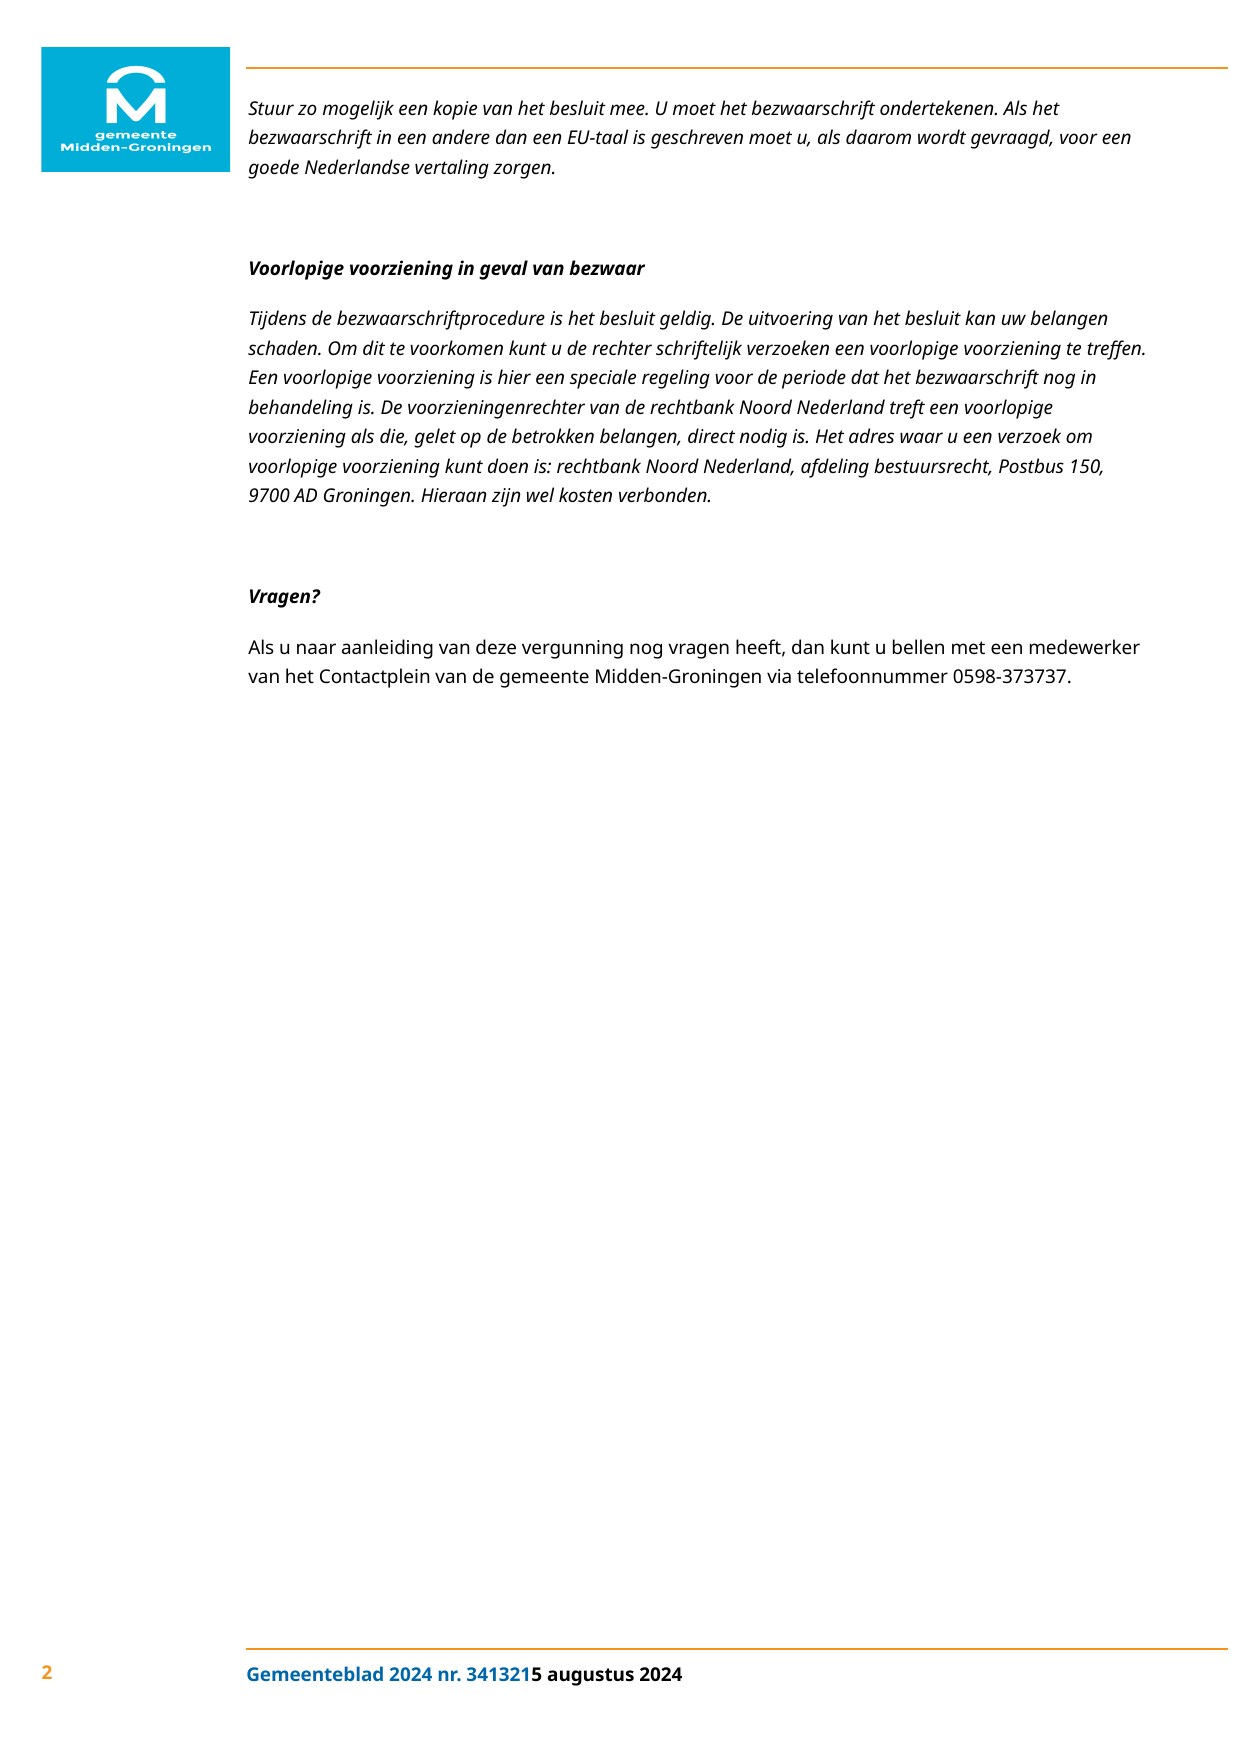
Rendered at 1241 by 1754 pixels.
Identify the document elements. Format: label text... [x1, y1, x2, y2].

picture [107, 89, 165, 122]
text Vragen? [248, 583, 1152, 609]
picture [108, 66, 164, 82]
text Stuur zo mogelijk een kopie van het besluit mee. U moet het bezwaarschrift ondertekenen. Als het bezwaarschrift in een andere dan een EU-taal is geschreven moet u, als daarom wordt gevraagd, voor een goede Nederlandse vertaling zorgen. [248, 95, 1152, 180]
text Tijdens de bezwaarschriftprocedure is het besluit geldig. De uitvoering van het besluit kan uw belangen schaden. Om dit te voorkomen kunt u de rechter schriftelijk verzoeken een voorlopige voorziening te treffen. Een voorlopige voorziening is hier een speciale regeling voor de periode dat het bezwaarschrift nog in behandeling is. De voorzieningenrechter van de rechtbank Noord Nederland treft een voorlopige voorziening als die, gelet op de betrokken belangen, direct nodig is. Het adres waar u een verzoek om voorlopige voorziening kunt doen is: rechtbank Noord Nederland, afdeling bestuursrecht, Postbus 150, 9700 AD Groningen. Hieraan zijn wel kosten verbonden. [248, 305, 1152, 508]
text Voorlopige voorziening in geval van bezwaar [248, 255, 1152, 281]
picture [184, 146, 190, 153]
text Als u naar aanleiding van deze vergunning nog vragen heeft, dan kunt u bellen met een medewerker van het Contactplein van de gemeente Midden-Groningen via telefoonnummer 0598-373737. [248, 634, 1152, 689]
